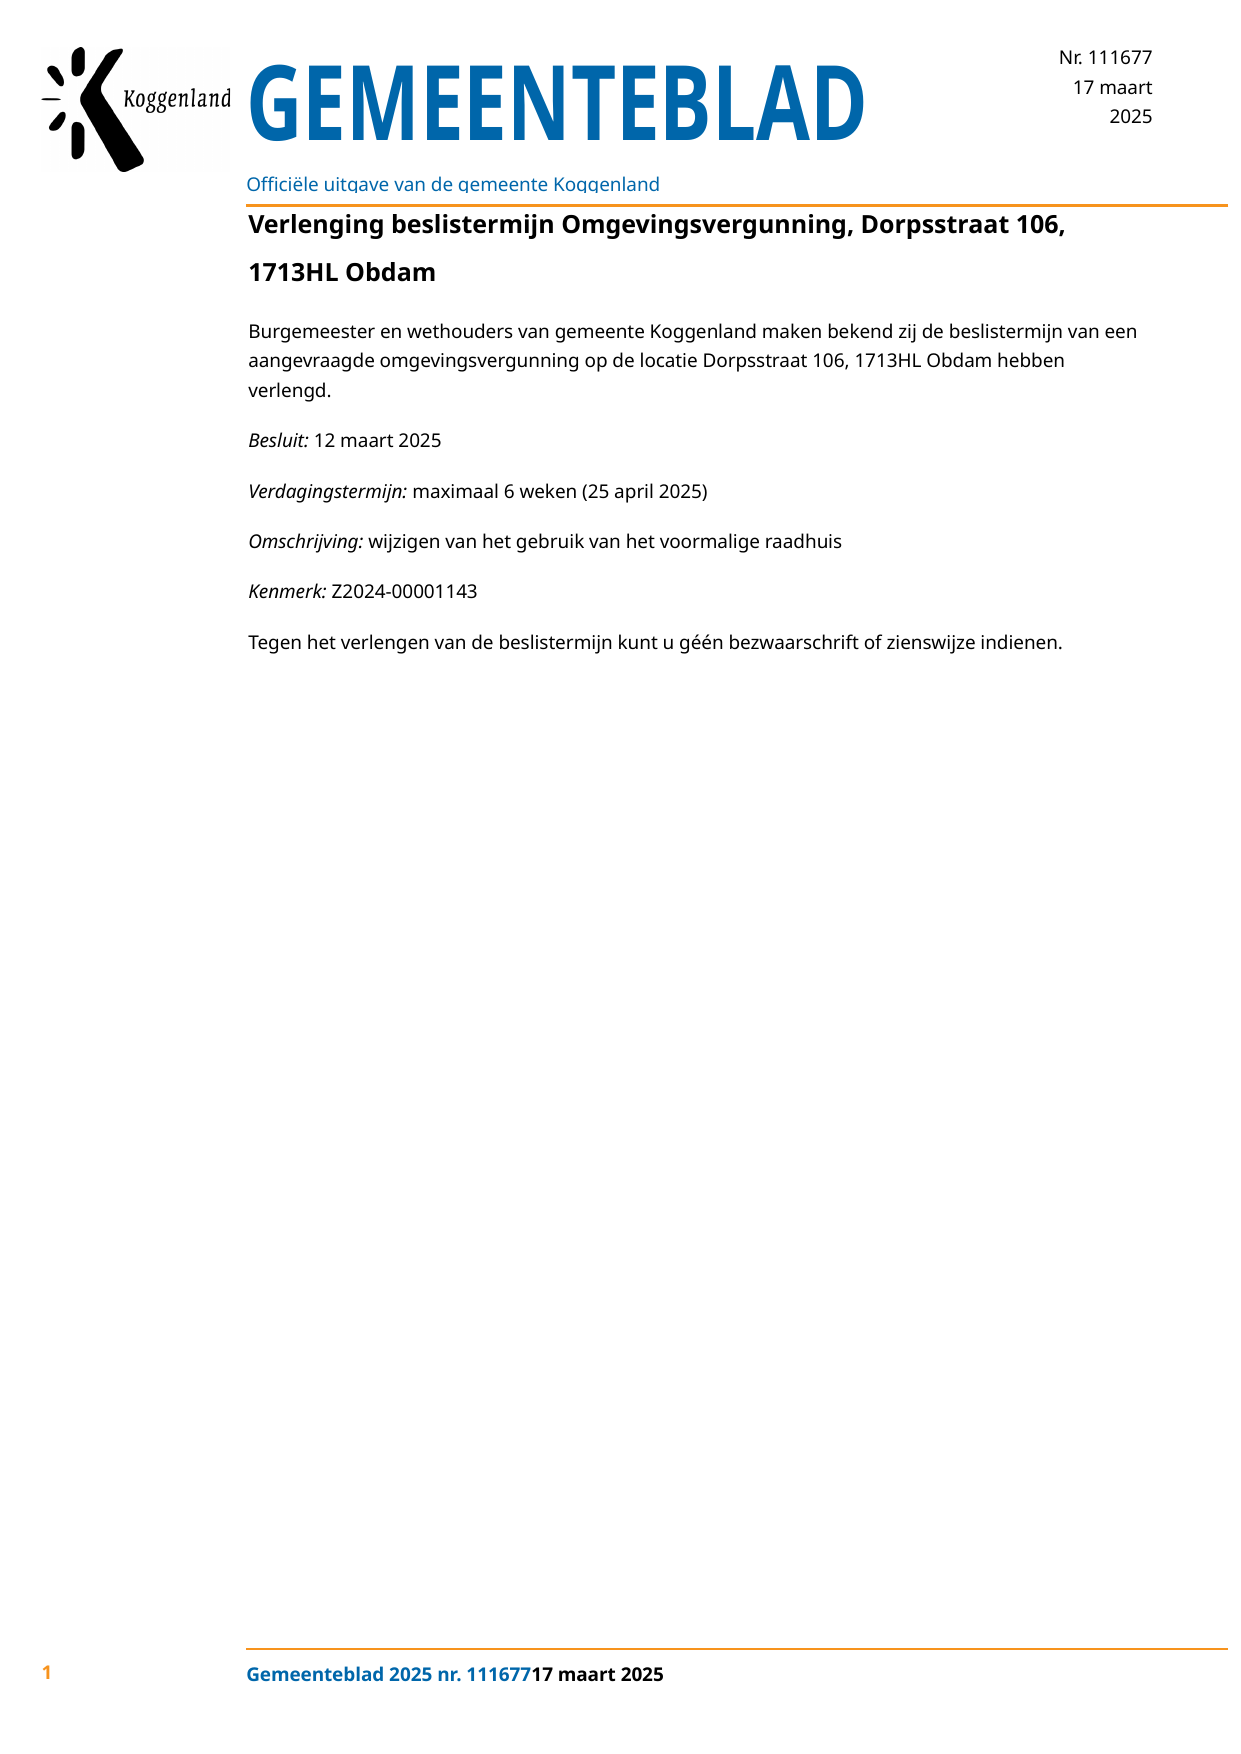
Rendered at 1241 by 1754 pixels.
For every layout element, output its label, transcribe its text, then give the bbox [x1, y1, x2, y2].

text Omschrijving: wijzigen van het gebruik van het voormalige raadhuis [248, 528, 1152, 554]
text Burgemeester en wethouders van gemeente Koggenland maken bekend zij de beslistermijn van een aangevraagde omgevingsvergunning op de locatie Dorpsstraat 106, 1713HL Obdam hebben verlengd. [248, 318, 1152, 403]
text Verlenging beslistermijn Omgevingsvergunning, Dorpsstraat 106, 1713HL Obdam [248, 207, 1152, 288]
picture [41, 47, 231, 172]
text Besluit: 12 maart 2025 [248, 427, 1152, 453]
text Kenmerk: Z2024-00001143 [248, 579, 1152, 604]
text Verdagingstermijn: maximaal 6 weken (25 april 2025) [248, 478, 1152, 504]
text Tegen het verlengen van de beslistermijn kunt u géén bezwaarschrift of zienswijze indienen. [248, 629, 1152, 655]
